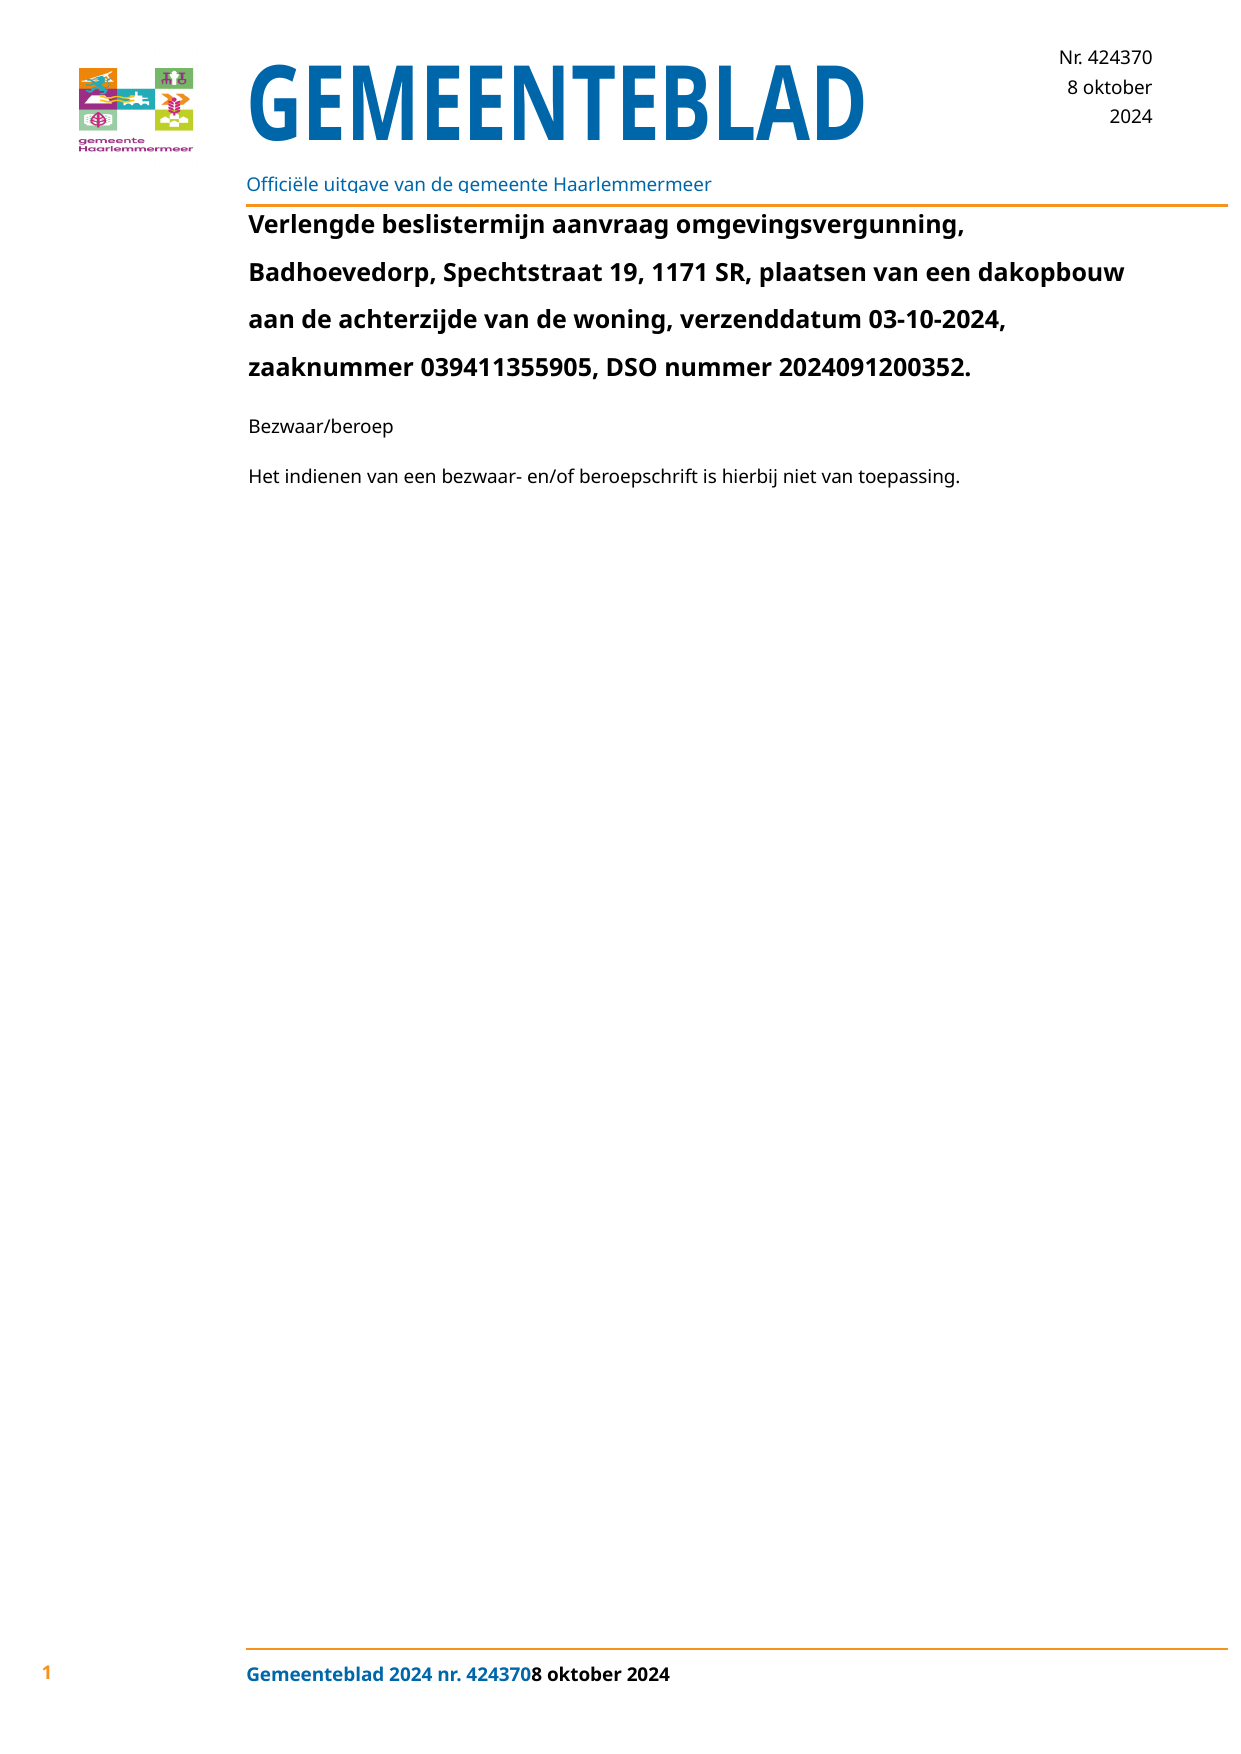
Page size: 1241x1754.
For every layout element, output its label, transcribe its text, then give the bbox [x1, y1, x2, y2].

text Het indienen van een bezwaar- en/of beroepschrift is hierbij niet van toepassing. [248, 463, 1152, 489]
text Verlengde beslistermijn aanvraag omgevingsvergunning, Badhoevedorp, Spechtstraat 19, 1171 SR, plaatsen van een dakopbouw aan de achterzijde van de woning, verzenddatum 03-10-2024, zaaknummer 039411355905, DSO nummer 2024091200352. [248, 207, 1152, 384]
text Bezwaar/beroep [248, 413, 1152, 439]
picture [41, 47, 231, 172]
